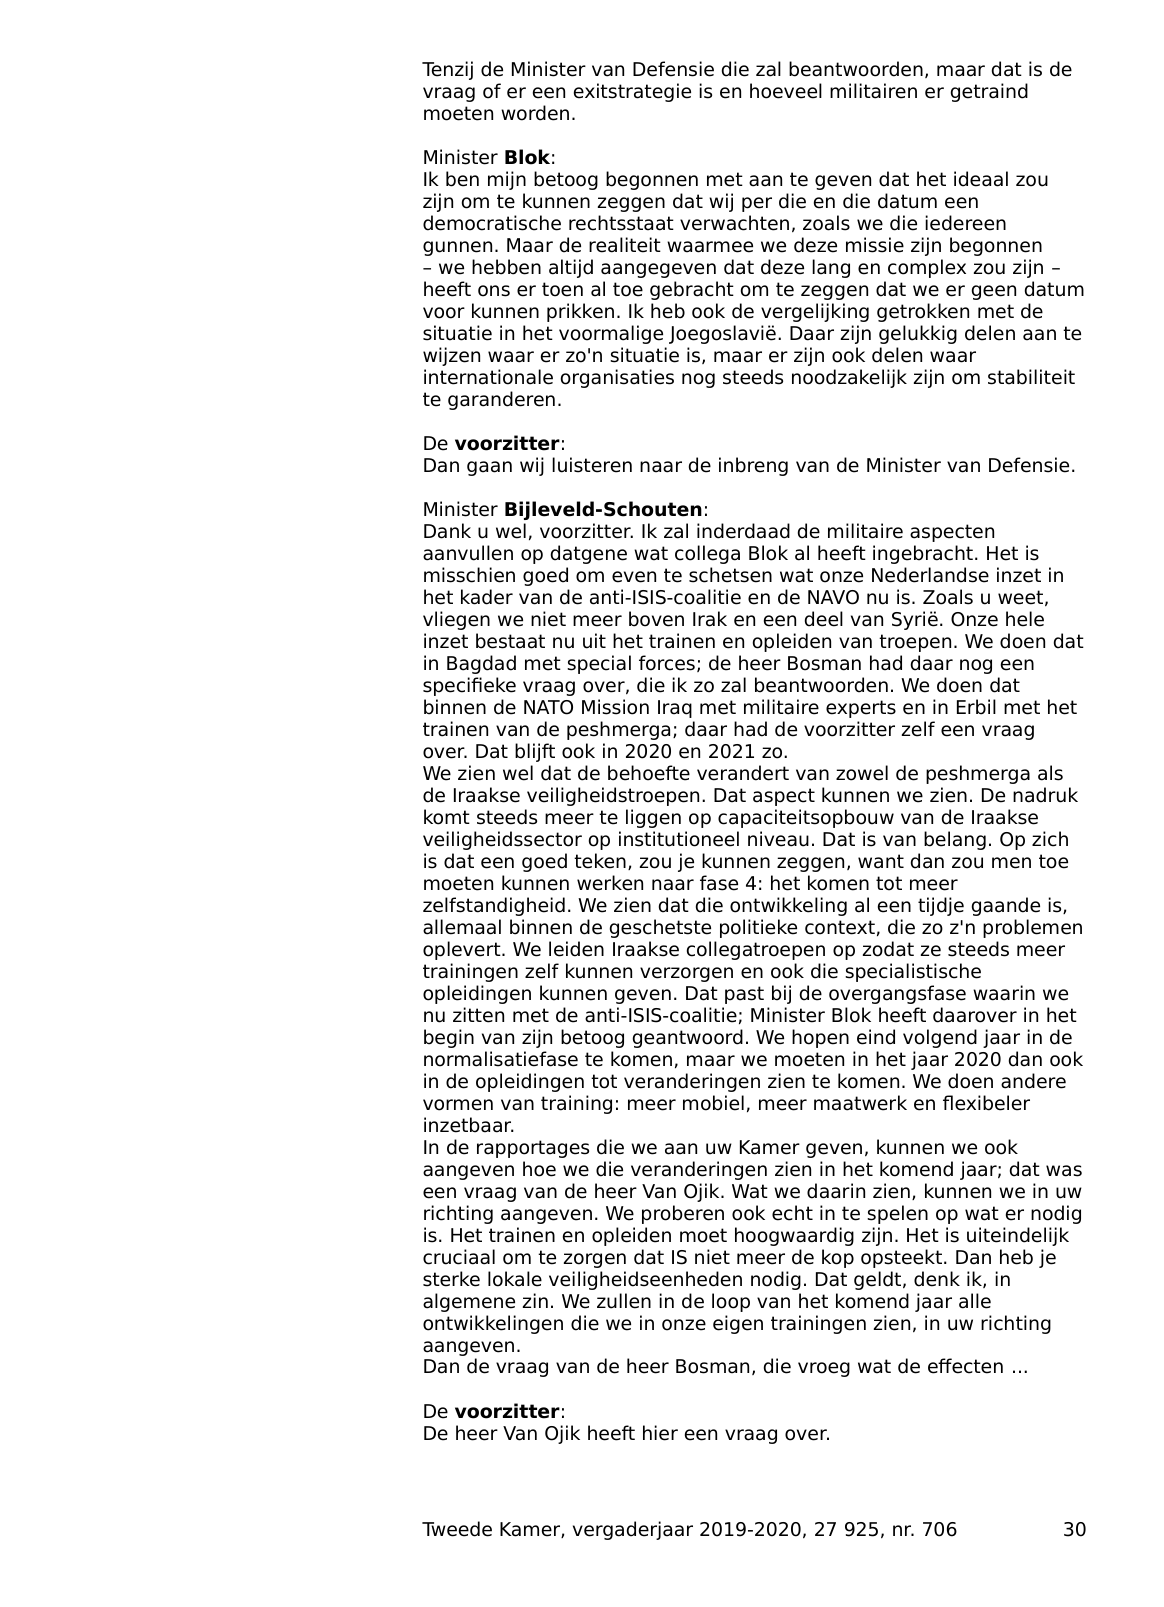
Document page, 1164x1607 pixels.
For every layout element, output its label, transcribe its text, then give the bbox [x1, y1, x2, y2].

text Ik ben mijn betoog begonnen met aan te geven dat het ideaal zou zijn om te kunnen zeggen dat wij per die en die datum een democratische rechtsstaat verwachten, zoals we die iedereen gunnen. Maar de realiteit waarmee we deze missie zijn begonnen – we hebben altijd aangegeven dat deze lang en complex zou zijn – heeft ons er toen al toe gebracht om te zeggen dat we er geen datum voor kunnen prikken. Ik heb ook de vergelijking getrokken met de situatie in het voormalige Joegoslavië. Daar zijn gelukkig delen aan te wijzen waar er zo'n situatie is, maar er zijn ook delen waar internationale organisaties nog steeds noodzakelijk zijn om stabiliteit te garanderen. [422, 169, 1087, 411]
text De heer Van Ojik heeft hier een vraag over. [422, 1423, 1087, 1444]
text Dan de vraag van de heer Bosman, die vroeg wat de effecten ... [422, 1356, 1087, 1378]
text Tenzij de Minister van Defensie die zal beantwoorden, maar dat is de vraag of er een exitstrategie is en hoeveel militairen er getraind moeten worden. [422, 59, 1087, 125]
text In de rapportages die we aan uw Kamer geven, kunnen we ook aangeven hoe we die veranderingen zien in het komend jaar; dat was een vraag van de heer Van Ojik. Wat we daarin zien, kunnen we in uw richting aangeven. We proberen ook echt in te spelen op wat er nodig is. Het trainen en opleiden moet hoogwaardig zijn. Het is uiteindelijk cruciaal om te zorgen dat IS niet meer de kop opsteekt. Dan heb je sterke lokale veiligheidseenheden nodig. Dat geldt, denk ik, in algemene zin. We zullen in de loop van het komend jaar alle ontwikkelingen die we in onze eigen trainingen zien, in uw richting aangeven. [422, 1137, 1087, 1356]
text De voorzitter: [422, 1401, 1087, 1423]
text Dan gaan wij luisteren naar de inbreng van de Minister van Defensie. [422, 455, 1087, 477]
text Minister Blok: [422, 147, 1087, 169]
text We zien wel dat de behoefte verandert van zowel de peshmerga als de Iraakse veiligheidstroepen. Dat aspect kunnen we zien. De nadruk komt steeds meer te liggen op capaciteitsopbouw van de Iraakse veiligheidssector op institutioneel niveau. Dat is van belang. Op zich is dat een goed teken, zou je kunnen zeggen, want dan zou men toe moeten kunnen werken naar fase 4: het komen tot meer zelfstandigheid. We zien dat die ontwikkeling al een tijdje gaande is, allemaal binnen de geschetste politieke context, die zo z'n problemen oplevert. We leiden Iraakse collegatroepen op zodat ze steeds meer trainingen zelf kunnen verzorgen en ook die specialistische opleidingen kunnen geven. Dat past bij de overgangsfase waarin we nu zitten met de anti-ISIS-coalitie; Minister Blok heeft daarover in het begin van zijn betoog geantwoord. We hopen eind volgend jaar in de normalisatiefase te komen, maar we moeten in het jaar 2020 dan ook in de opleidingen tot veranderingen zien te komen. We doen andere vormen van training: meer mobiel, meer maatwerk en flexibeler inzetbaar. [422, 763, 1087, 1137]
text Dank u wel, voorzitter. Ik zal inderdaad de militaire aspecten aanvullen op datgene wat collega Blok al heeft ingebracht. Het is misschien goed om even te schetsen wat onze Nederlandse inzet in het kader van de anti-ISIS-coalitie en de NAVO nu is. Zoals u weet, vliegen we niet meer boven Irak en een deel van Syrië. Onze hele inzet bestaat nu uit het trainen en opleiden van troepen. We doen dat in Bagdad met special forces; de heer Bosman had daar nog een specifieke vraag over, die ik zo zal beantwoorden. We doen dat binnen de NATO Mission Iraq met militaire experts en in Erbil met het trainen van de peshmerga; daar had de voorzitter zelf een vraag over. Dat blijft ook in 2020 en 2021 zo. [422, 521, 1087, 763]
text De voorzitter: [422, 433, 1087, 455]
text Minister Bijleveld-Schouten: [422, 499, 1087, 521]
